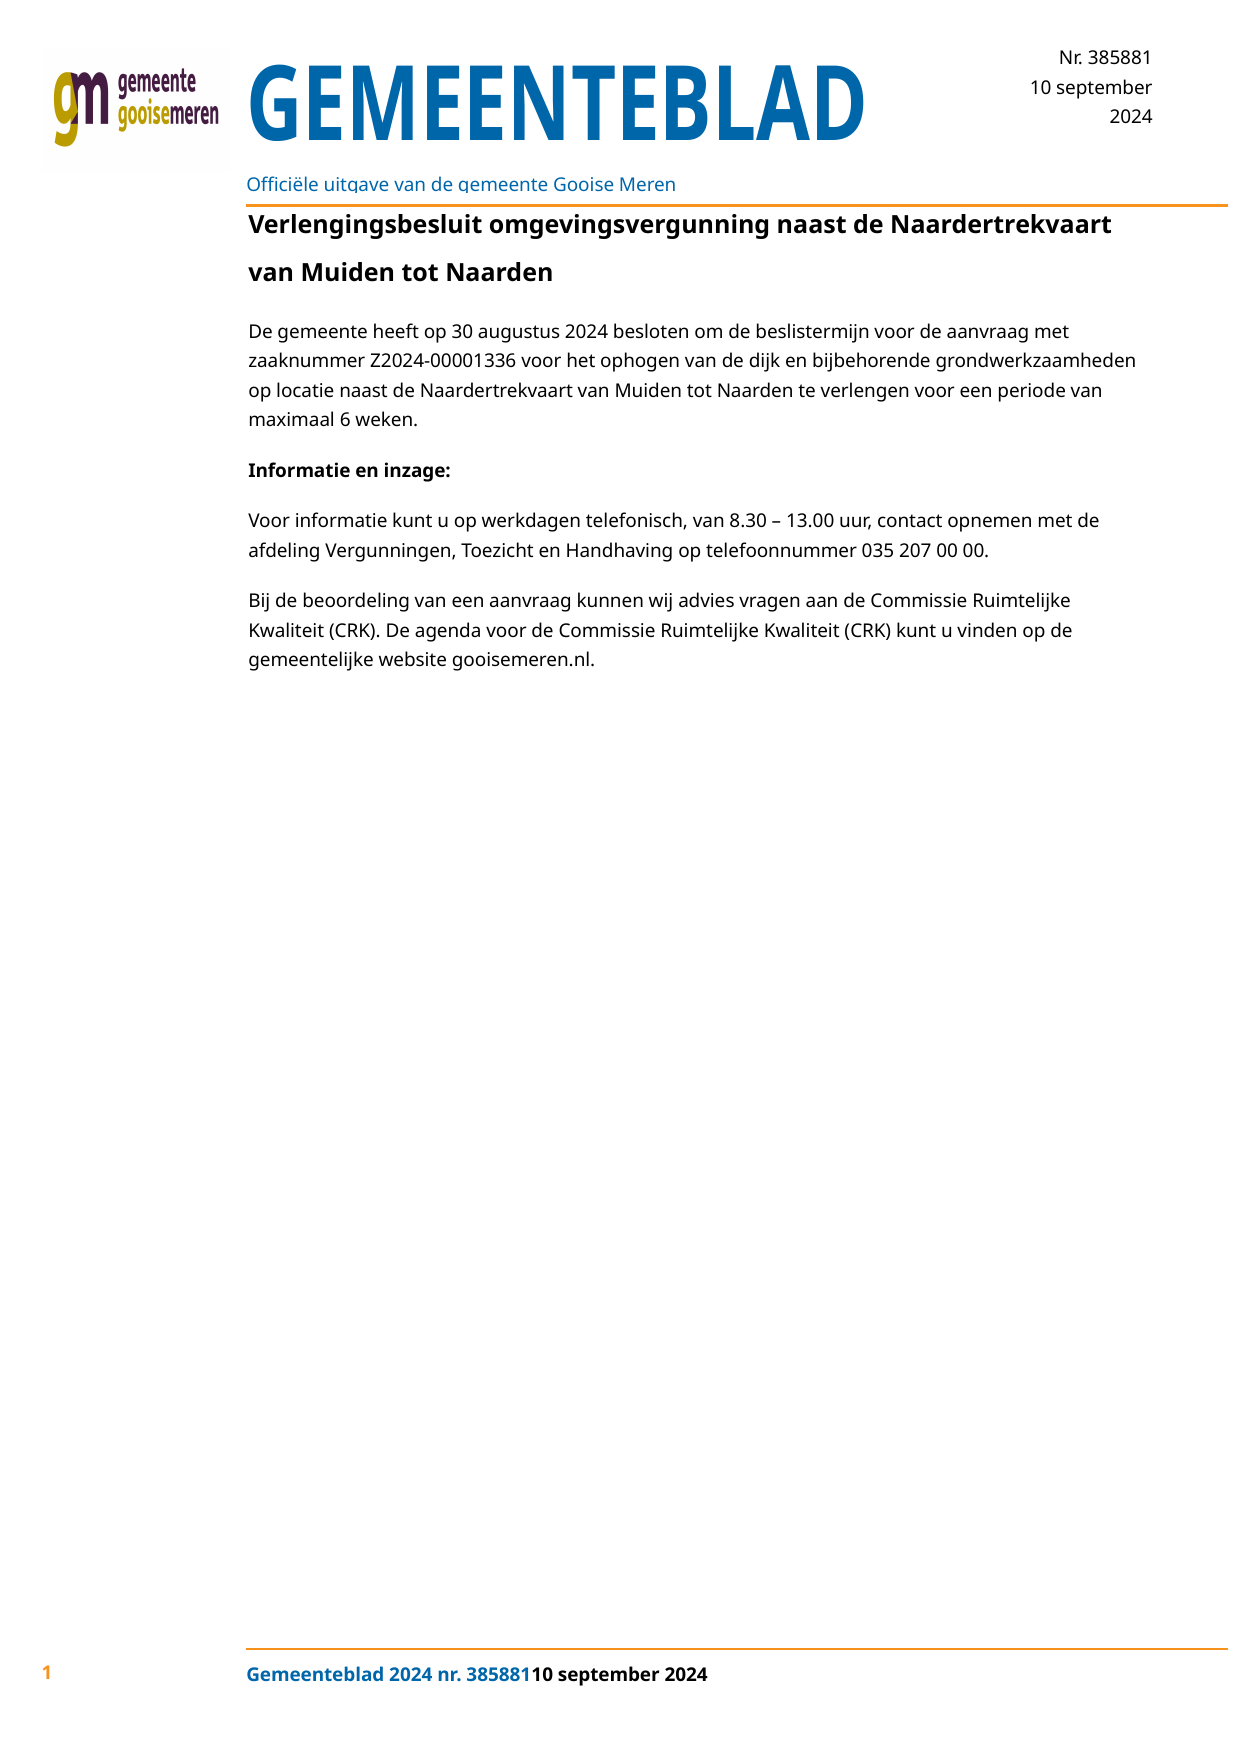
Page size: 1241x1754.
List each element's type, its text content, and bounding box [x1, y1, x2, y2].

picture [41, 47, 231, 172]
text Voor informatie kunt u op werkdagen telefonisch, van 8.30 – 13.00 uur, contact opnemen met de afdeling Vergunningen, Toezicht en Handhaving op telefoonnummer 035 207 00 00. [248, 507, 1152, 563]
text Verlengingsbesluit omgevingsvergunning naast de Naardertrekvaart van Muiden tot Naarden [248, 207, 1152, 288]
text Informatie en inzage: [248, 457, 1152, 483]
text Bij de beoordeling van een aanvraag kunnen wij advies vragen aan de Commissie Ruimtelijke Kwaliteit (CRK). De agenda voor de Commissie Ruimtelijke Kwaliteit (CRK) kunt u vinden op de gemeentelijke website gooisemeren.nl. [248, 587, 1152, 672]
text De gemeente heeft op 30 augustus 2024 besloten om de beslistermijn voor de aanvraag met zaaknummer Z2024-00001336 voor het ophogen van de dijk en bijbehorende grondwerkzaamheden op locatie naast de Naardertrekvaart van Muiden tot Naarden te verlengen voor een periode van maximaal 6 weken. [248, 318, 1152, 432]
